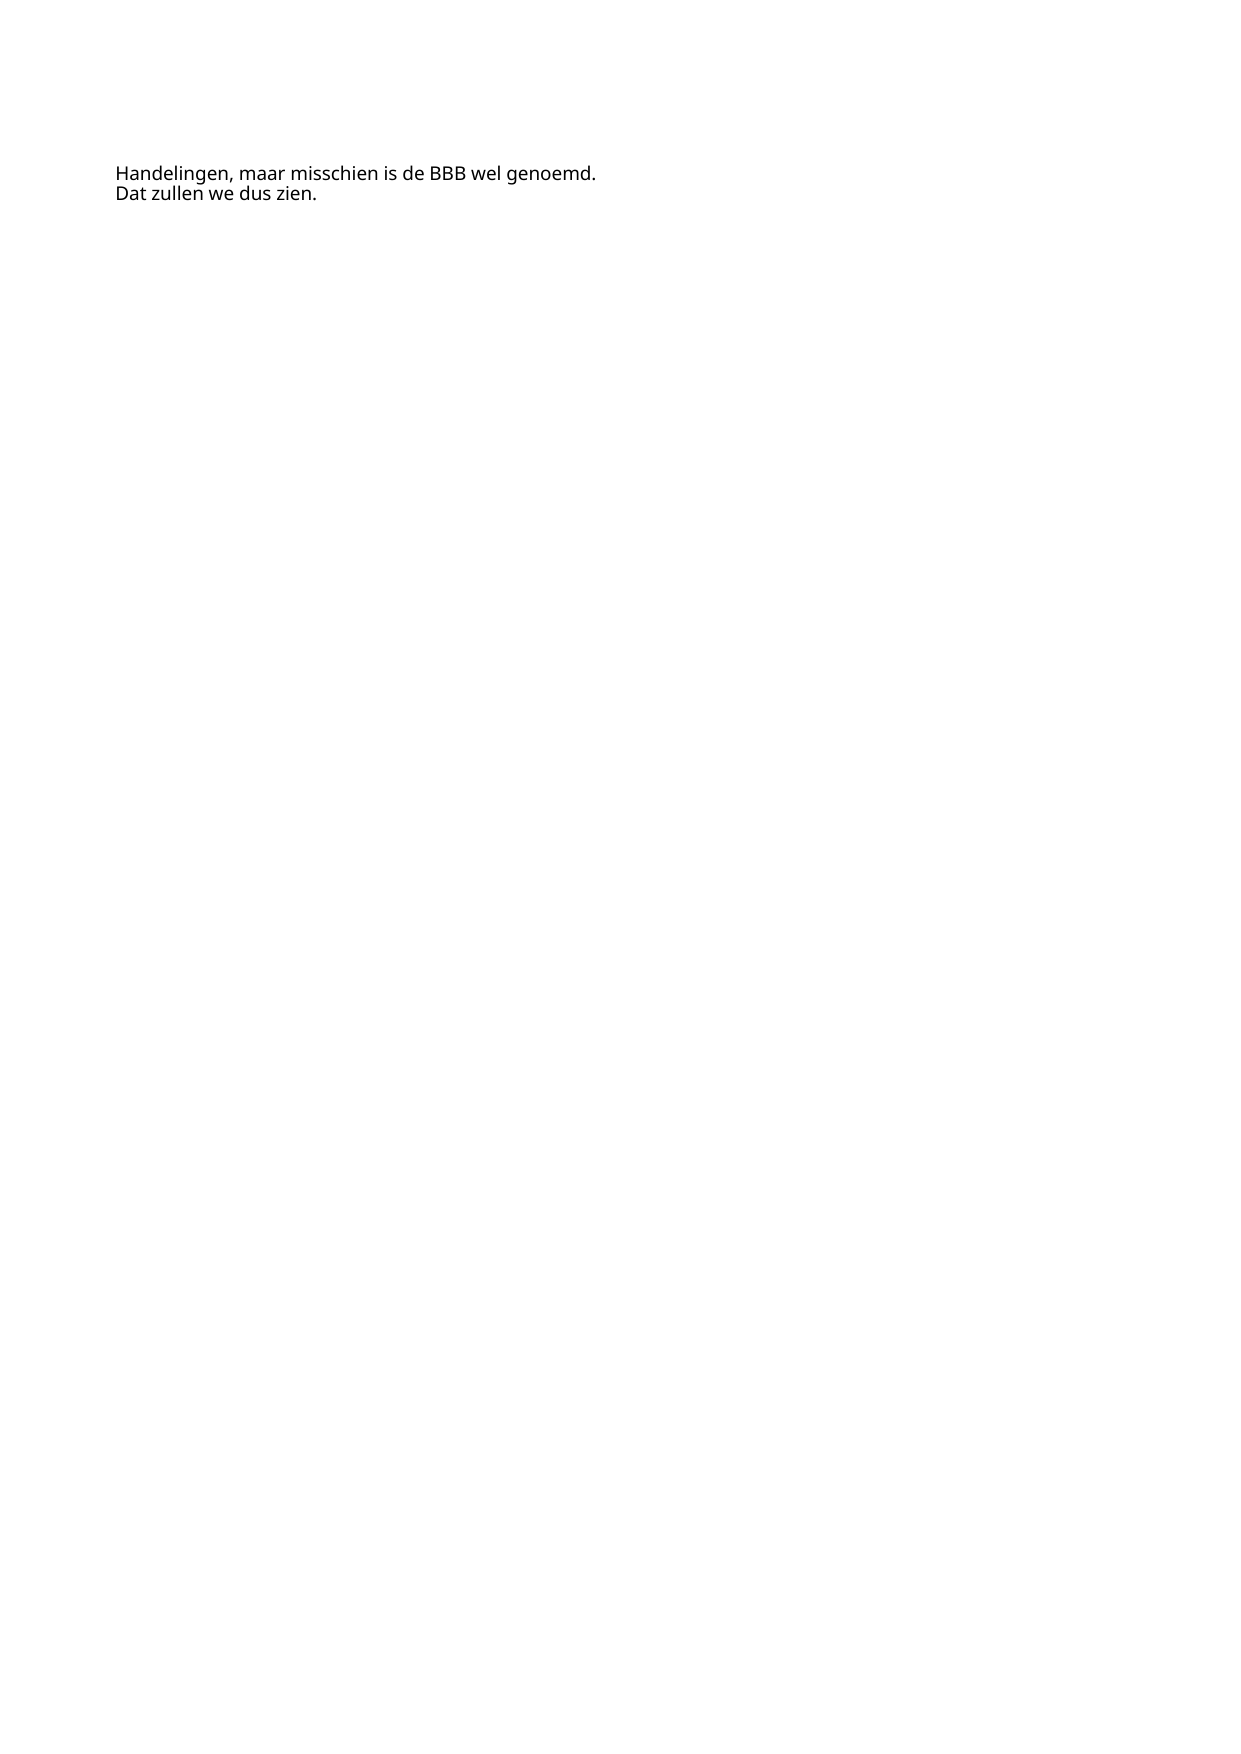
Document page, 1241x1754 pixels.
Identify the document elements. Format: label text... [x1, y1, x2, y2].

text Handelingen, maar misschien is de BBB wel genoemd. Dat zullen we dus zien. [115, 165, 605, 204]
